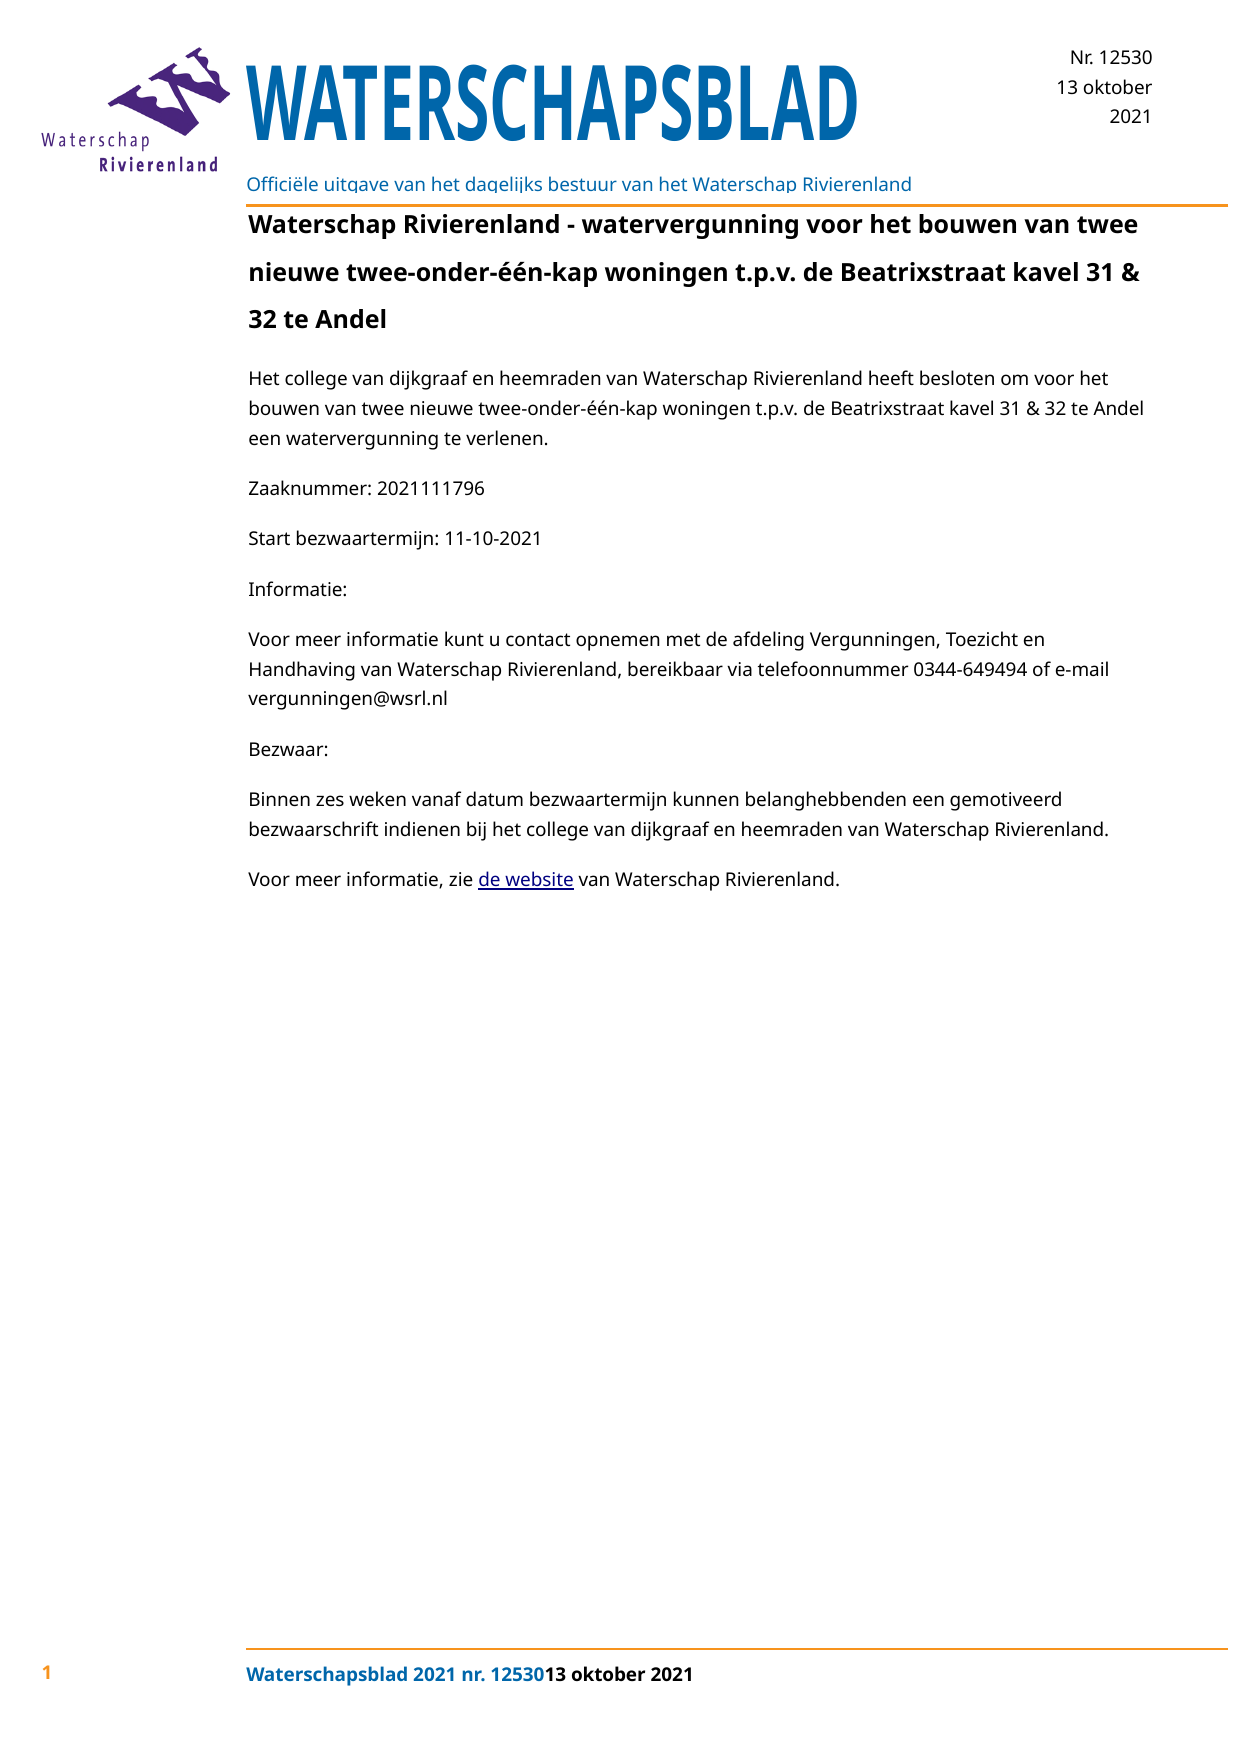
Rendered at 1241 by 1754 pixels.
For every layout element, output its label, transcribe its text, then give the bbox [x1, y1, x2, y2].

text Informatie: [248, 576, 1152, 602]
text Start bezwaartermijn: 11-10-2021 [248, 526, 1152, 551]
text Zaaknummer: 2021111796 [248, 475, 1152, 501]
text Voor meer informatie kunt u contact opnemen met de afdeling Vergunningen, Toezicht en Handhaving van Waterschap Rivierenland, bereikbaar via telefoonnummer 0344-649494 of e-mail vergunningen@wsrl.nl [248, 626, 1152, 711]
text Voor meer informatie, zie de website van Waterschap Rivierenland. [248, 866, 1152, 892]
text Binnen zes weken vanaf datum bezwaartermijn kunnen belanghebbenden een gemotiveerd bezwaarschrift indienen bij het college van dijkgraaf en heemraden van Waterschap Rivierenland. [248, 786, 1152, 842]
text Het college van dijkgraaf en heemraden van Waterschap Rivierenland heeft besloten om voor het bouwen van twee nieuwe twee-onder-één-kap woningen t.p.v. de Beatrixstraat kavel 31 & 32 te Andel een watervergunning te verlenen. [248, 366, 1152, 450]
text Bezwaar: [248, 736, 1152, 762]
picture [41, 47, 231, 172]
text Waterschap Rivierenland - watervergunning voor het bouwen van twee nieuwe twee-onder-één-kap woningen t.p.v. de Beatrixstraat kavel 31 & 32 te Andel [248, 207, 1152, 336]
